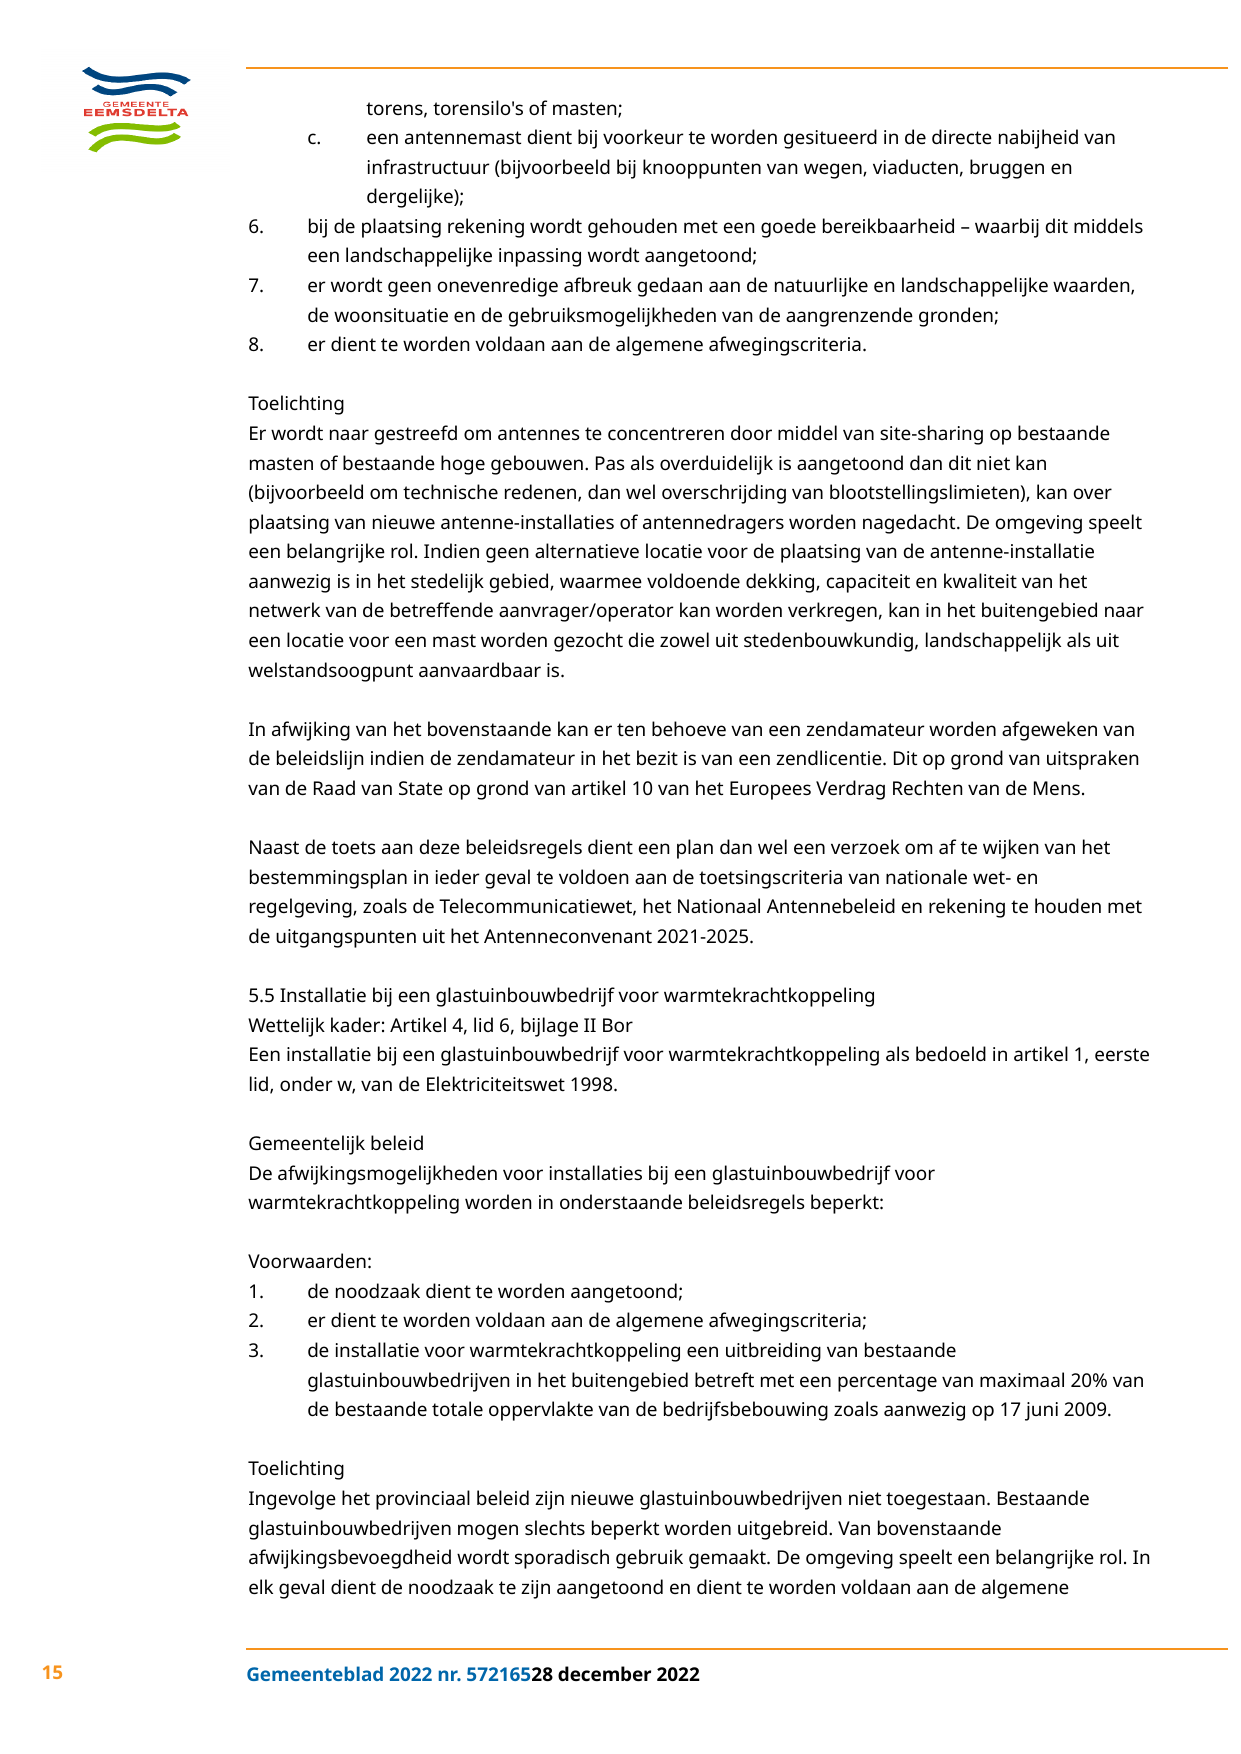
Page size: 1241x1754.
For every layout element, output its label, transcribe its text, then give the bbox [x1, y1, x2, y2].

text Ingevolge het provinciaal beleid zijn nieuwe glastuinbouwbedrijven niet toegestaan. Bestaande glastuinbouwbedrijven mogen slechts beperkt worden uitgebreid. Van bovenstaande afwijkingsbevoegdheid wordt sporadisch gebruik gemaakt. De omgeving speelt een belangrijke rol. In elk geval dient de noodzaak te zijn aangetoond en dient te worden voldaan aan de algemene [248, 1485, 1152, 1600]
picture [41, 47, 231, 172]
text Toelichting [248, 1456, 1152, 1481]
text 5.5 Installatie bij een glastuinbouwbedrijf voor warmtekrachtkoppeling [248, 982, 1152, 1008]
text Gemeentelijk beleid [248, 1130, 1152, 1156]
list een antennemast dient bij voorkeur te worden gesitueerd in de directe nabijheid van infrastructuur (bijvoorbeeld bij knooppunten van wegen, viaducten, bruggen en dergelijke); [307, 124, 1152, 209]
list torens, torensilo's of masten; [307, 95, 1152, 121]
list er dient te worden voldaan aan de algemene afwegingscriteria. [248, 331, 1152, 357]
list er wordt geen onevenredige afbreuk gedaan aan de natuurlijke en landschappelijke waarden, de woonsituatie en de gebruiksmogelijkheden van de aangrenzende gronden; [248, 272, 1152, 328]
text Er wordt naar gestreefd om antennes te concentreren door middel van site-sharing op bestaande masten of bestaande hoge gebouwen. Pas als overduidelijk is aangetoond dan dit niet kan (bijvoorbeeld om technische redenen, dan wel overschrijding van blootstellingslimieten), kan over plaatsing van nieuwe antenne-installaties of antennedragers worden nagedacht. De omgeving speelt een belangrijke rol. Indien geen alternatieve locatie voor de plaatsing van de antenne-installatie aanwezig is in het stedelijk gebied, waarmee voldoende dekking, capaciteit en kwaliteit van het netwerk van de betreffende aanvrager/operator kan worden verkregen, kan in het buitengebied naar een locatie voor een mast worden gezocht die zowel uit stedenbouwkundig, landschappelijk als uit welstandsoogpunt aanvaardbaar is. [248, 420, 1152, 683]
list er dient te worden voldaan aan de algemene afwegingscriteria; [248, 1308, 1152, 1333]
text Naast de toets aan deze beleidsregels dient een plan dan wel een verzoek om af te wijken van het bestemmingsplan in ieder geval te voldoen aan de toetsingscriteria van nationale wet- en regelgeving, zoals de Telecommunicatiewet, het Nationaal Antennebeleid en rekening te houden met de uitgangspunten uit het Antenneconvenant 2021-2025. [248, 834, 1152, 949]
text Een installatie bij een glastuinbouwbedrijf voor warmtekrachtkoppeling als bedoeld in artikel 1, eerste lid, onder w, van de Elektriciteitswet 1998. [248, 1041, 1152, 1097]
list de noodzaak dient te worden aangetoond; [248, 1278, 1152, 1304]
text Toelichting [248, 391, 1152, 416]
text De afwijkingsmogelijkheden voor installaties bij een glastuinbouwbedrijf voor warmtekrachtkoppeling worden in onderstaande beleidsregels beperkt: [248, 1160, 1152, 1215]
text Voorwaarden: [248, 1248, 1152, 1274]
list bij de plaatsing rekening wordt gehouden met een goede bereikbaarheid – waarbij dit middels een landschappelijke inpassing wordt aangetoond; [248, 213, 1152, 268]
list de installatie voor warmtekrachtkoppeling een uitbreiding van bestaande glastuinbouwbedrijven in het buitengebied betreft met een percentage van maximaal 20% van de bestaande totale oppervlakte van de bedrijfsbebouwing zoals aanwezig op 17 juni 2009. [248, 1337, 1152, 1422]
text Wettelijk kader: Artikel 4, lid 6, bijlage II Bor [248, 1012, 1152, 1038]
text In afwijking van het bovenstaande kan er ten behoeve van een zendamateur worden afgeweken van de beleidslijn indien de zendamateur in het bezit is van een zendlicentie. Dit op grond van uitspraken van de Raad van State op grond van artikel 10 van het Europees Verdrag Rechten van de Mens. [248, 716, 1152, 801]
